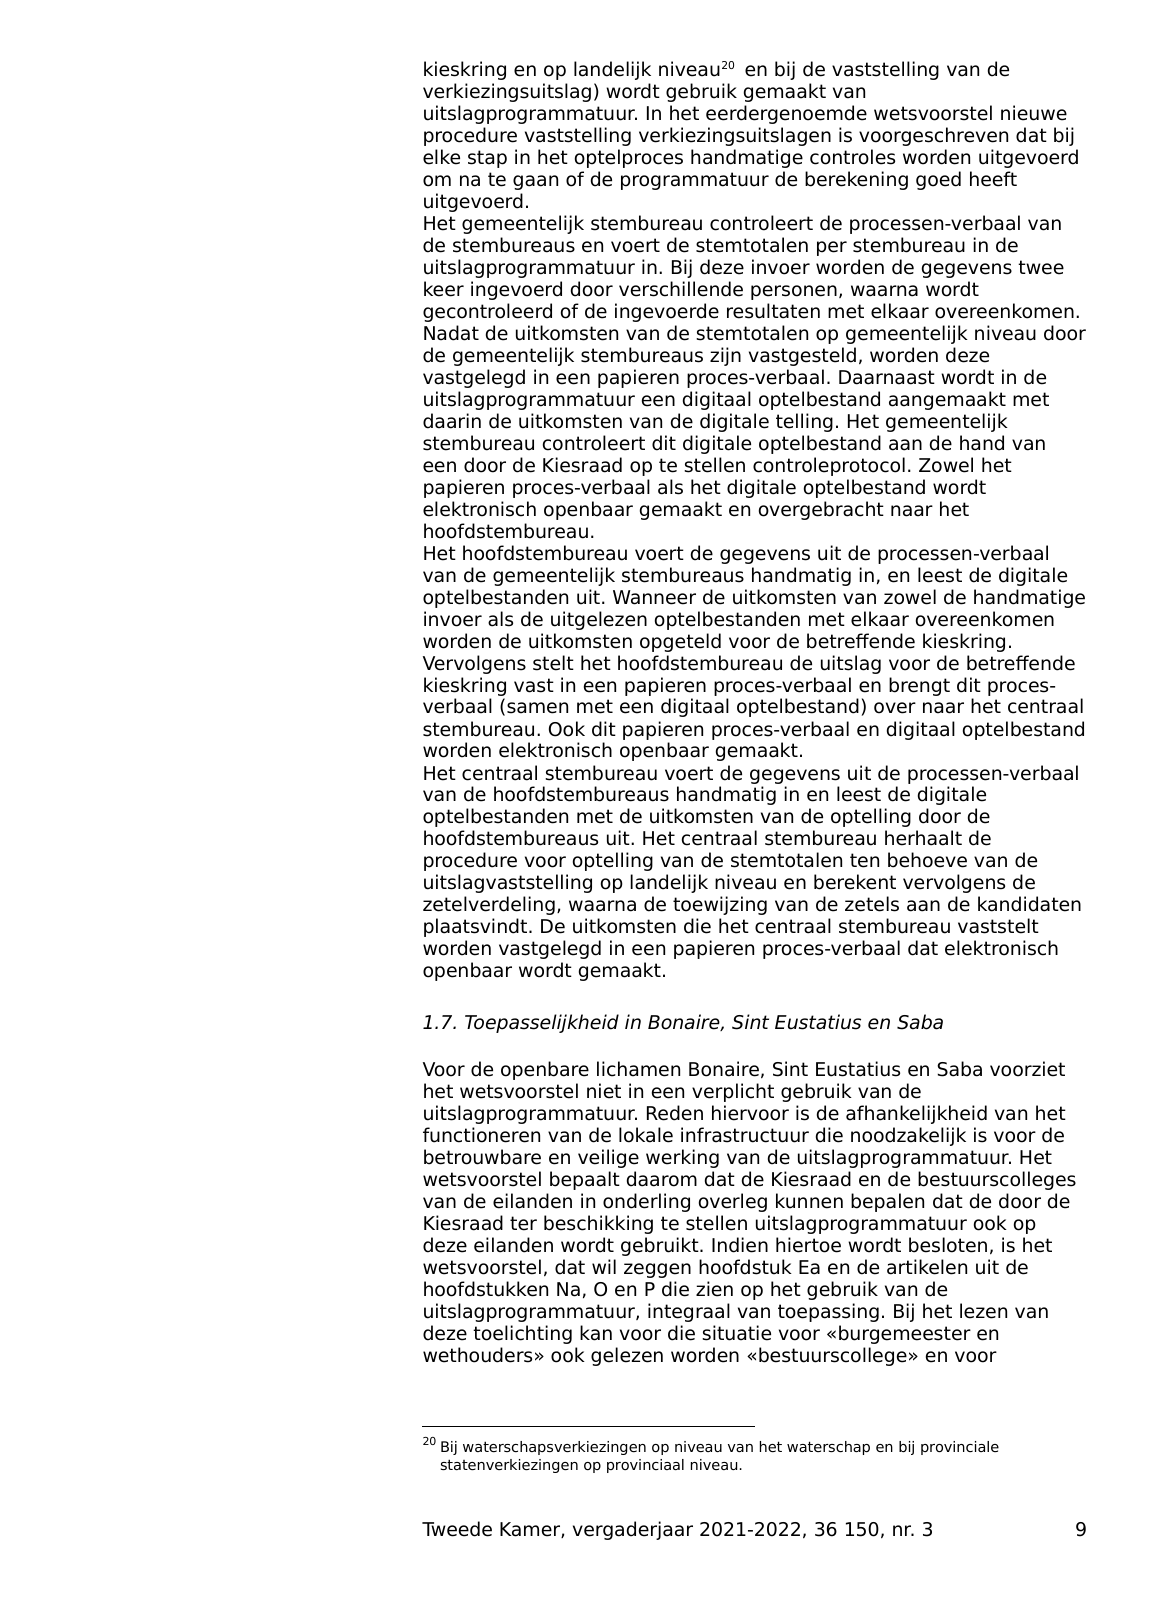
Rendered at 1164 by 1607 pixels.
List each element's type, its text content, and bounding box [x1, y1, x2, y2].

text kieskring en op landelijk niveau en bij de vaststelling van de verkiezingsuitslag) wordt gebruik gemaakt van uitslagprogrammatuur. In het eerdergenoemde wetsvoorstel nieuwe procedure vaststelling verkiezingsuitslagen is voorgeschreven dat bij elke stap in het optelproces handmatige controles worden uitgevoerd om na te gaan of de programmatuur de berekening goed heeft uitgevoerd. [422, 59, 1087, 213]
text Het centraal stembureau voert de gegevens uit de processen-verbaal van de hoofdstembureaus handmatig in en leest de digitale optelbestanden met de uitkomsten van de optelling door de hoofdstembureaus uit. Het centraal stembureau herhaalt de procedure voor optelling van de stemtotalen ten behoeve van de uitslagvaststelling op landelijk niveau en berekent vervolgens de zetelverdeling, waarna de toewijzing van de zetels aan de kandidaten plaatsvindt. De uitkomsten die het centraal stembureau vaststelt worden vastgelegd in een papieren proces-verbaal dat elektronisch openbaar wordt gemaakt. [422, 762, 1087, 982]
text Voor de openbare lichamen Bonaire, Sint Eustatius en Saba voorziet het wetsvoorstel niet in een verplicht gebruik van de uitslagprogrammatuur. Reden hiervoor is de afhankelijkheid van het functioneren van de lokale infrastructuur die noodzakelijk is voor de betrouwbare en veilige werking van de uitslagprogrammatuur. Het wetsvoorstel bepaalt daarom dat de Kiesraad en de bestuurscolleges van de eilanden in onderling overleg kunnen bepalen dat de door de Kiesraad ter beschikking te stellen uitslagprogrammatuur ook op deze eilanden wordt gebruikt. Indien hiertoe wordt besloten, is het wetsvoorstel, dat wil zeggen hoofdstuk Ea en de artikelen uit de hoofdstukken Na, O en P die zien op het gebruik van de uitslagprogrammatuur, integraal van toepassing. Bij het lezen van deze toelichting kan voor die situatie voor «burgemeester en wethouders» ook gelezen worden «bestuurscollege» en voor [422, 1059, 1087, 1367]
text Bij waterschapsverkiezingen op niveau van het waterschap en bij provinciale statenverkiezingen op provinciaal niveau. [422, 1435, 1087, 1474]
text Het gemeentelijk stembureau controleert de processen-verbaal van de stembureaus en voert de stemtotalen per stembureau in de uitslagprogrammatuur in. Bij deze invoer worden de gegevens twee keer ingevoerd door verschillende personen, waarna wordt gecontroleerd of de ingevoerde resultaten met elkaar overeenkomen. Nadat de uitkomsten van de stemtotalen op gemeentelijk niveau door de gemeentelijk stembureaus zijn vastgesteld, worden deze vastgelegd in een papieren proces-verbaal. Daarnaast wordt in de uitslagprogrammatuur een digitaal optelbestand aangemaakt met daarin de uitkomsten van de digitale telling. Het gemeentelijk stembureau controleert dit digitale optelbestand aan de hand van een door de Kiesraad op te stellen controleprotocol. Zowel het papieren proces-verbaal als het digitale optelbestand wordt elektronisch openbaar gemaakt en overgebracht naar het hoofdstembureau. [422, 213, 1087, 543]
subtitle 1.7. Toepasselijkheid in Bonaire, Sint Eustatius en Saba [422, 1012, 1087, 1034]
text Het hoofdstembureau voert de gegevens uit de processen-verbaal van de gemeentelijk stembureaus handmatig in, en leest de digitale optelbestanden uit. Wanneer de uitkomsten van zowel de handmatige invoer als de uitgelezen optelbestanden met elkaar overeenkomen worden de uitkomsten opgeteld voor de betreffende kieskring. Vervolgens stelt het hoofdstembureau de uitslag voor de betreffende kieskring vast in een papieren proces-verbaal en brengt dit proces-verbaal (samen met een digitaal optelbestand) over naar het centraal stembureau. Ook dit papieren proces-verbaal en digitaal optelbestand worden elektronisch openbaar gemaakt. [422, 543, 1087, 762]
